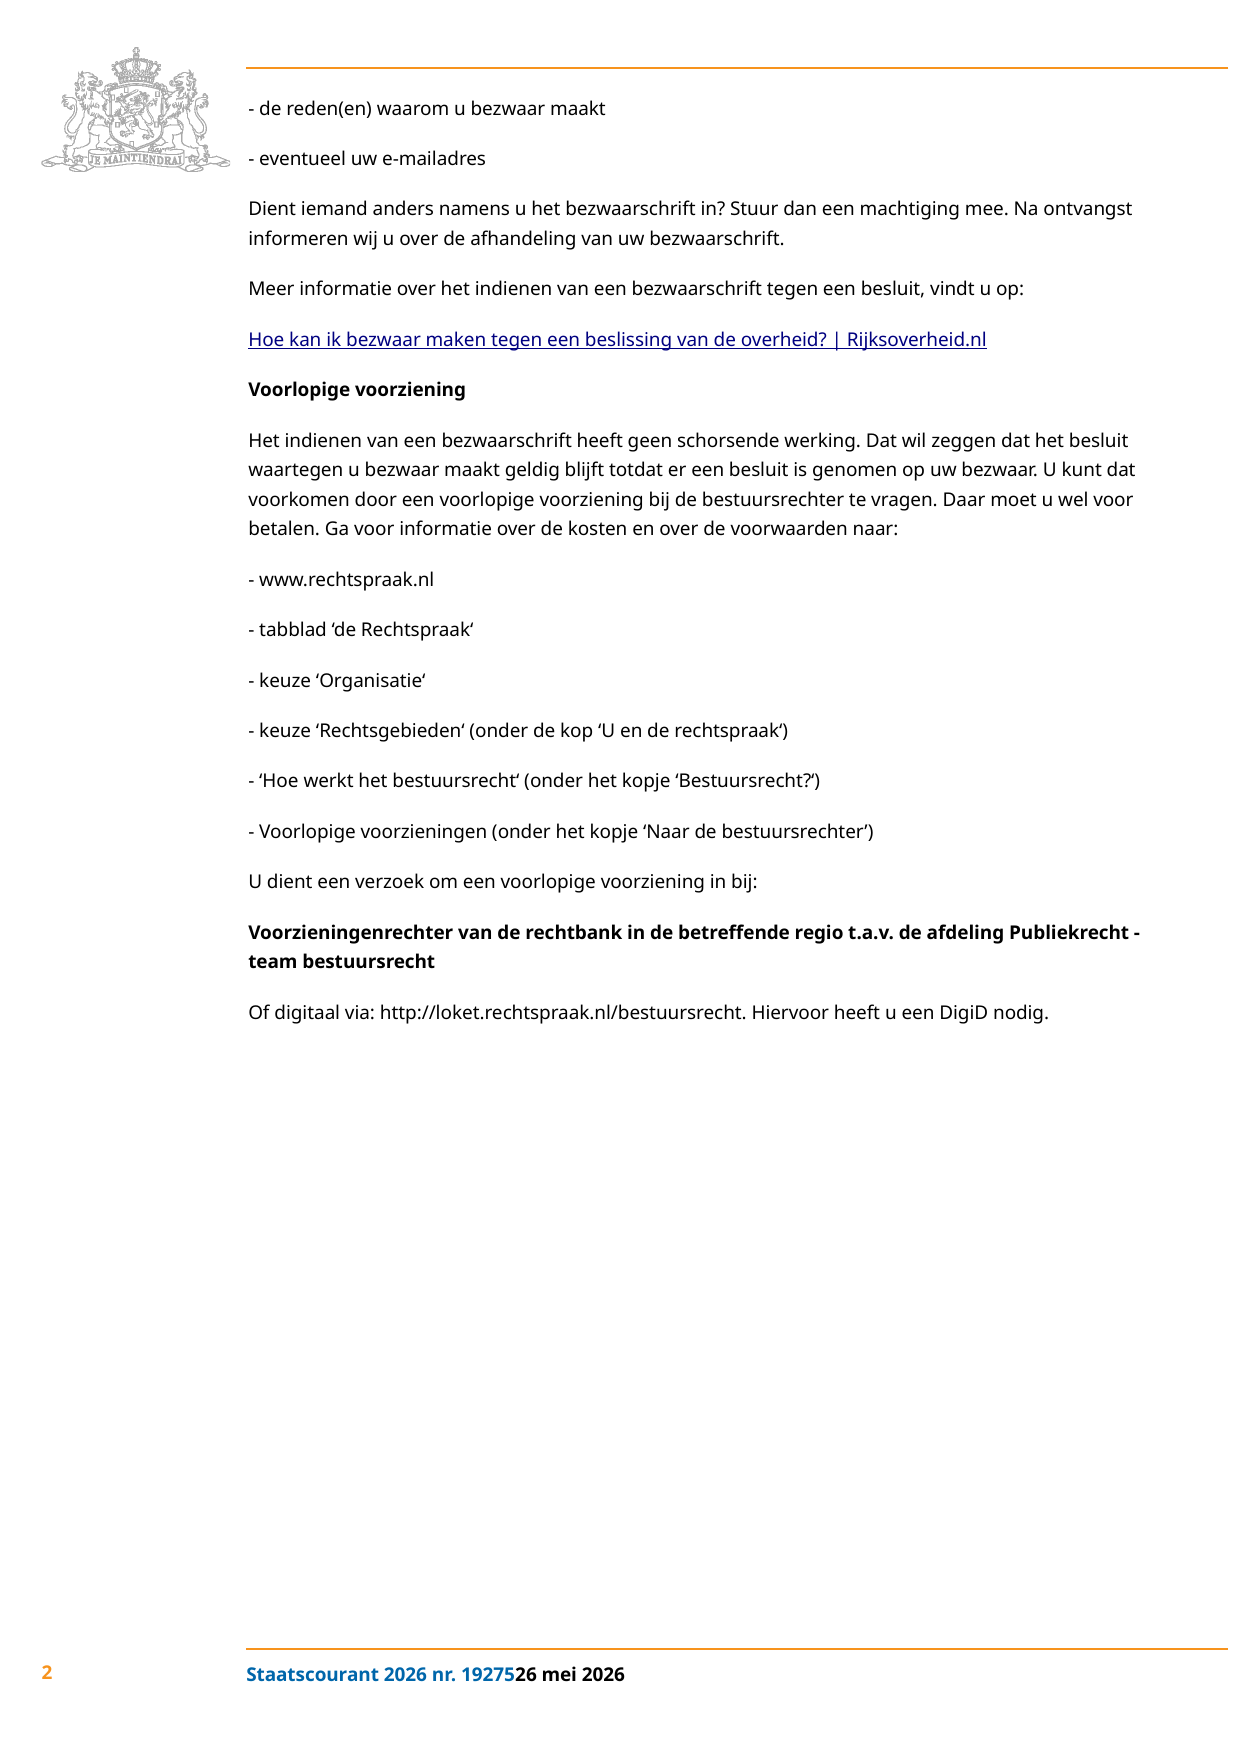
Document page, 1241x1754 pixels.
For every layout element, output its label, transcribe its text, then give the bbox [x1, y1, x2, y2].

text Voorzieningenrechter van de rechtbank in de betreffende regio t.a.v. de afdeling Publiekrecht - team bestuursrecht [248, 919, 1152, 974]
text - eventueel uw e-mailadres [248, 145, 1152, 171]
text Het indienen van een bezwaarschrift heeft geen schorsende werking. Dat wil zeggen dat het besluit waartegen u bezwaar maakt geldig blijft totdat er een besluit is genomen op uw bezwaar. U kunt dat voorkomen door een voorlopige voorziening bij de bestuursrechter te vragen. Daar moet u wel voor betalen. Ga voor informatie over de kosten en over de voorwaarden naar: [248, 427, 1152, 541]
text Meer informatie over het indienen van een bezwaarschrift tegen een besluit, vindt u op: [248, 276, 1152, 301]
text Dient iemand anders namens u het bezwaarschrift in? Stuur dan een machtiging mee. Na ontvangst informeren wij u over de afhandeling van uw bezwaarschrift. [248, 196, 1152, 251]
text - Voorlopige voorzieningen (onder het kopje ‘Naar de bestuursrechter’) [248, 818, 1152, 844]
text Hoe kan ik bezwaar maken tegen een beslissing van de overheid? | Rijksoverheid.nl [248, 326, 1152, 352]
text - ‘Hoe werkt het bestuursrecht‘ (onder het kopje ‘Bestuursrecht?‘) [248, 768, 1152, 793]
text Voorlopige voorziening [248, 376, 1152, 402]
picture [41, 47, 231, 172]
text - keuze ‘Rechtsgebieden‘ (onder de kop ‘U en de rechtspraak‘) [248, 717, 1152, 743]
text Of digitaal via: http://loket.rechtspraak.nl/bestuursrecht. Hiervoor heeft u een DigiD nodig. [248, 999, 1152, 1025]
text - keuze ‘Organisatie‘ [248, 667, 1152, 693]
text - tabblad ‘de Rechtspraak‘ [248, 616, 1152, 642]
text - www.rechtspraak.nl [248, 566, 1152, 592]
text U dient een verzoek om een voorlopige voorziening in bij: [248, 868, 1152, 894]
text - de reden(en) waarom u bezwaar maakt [248, 95, 1152, 121]
